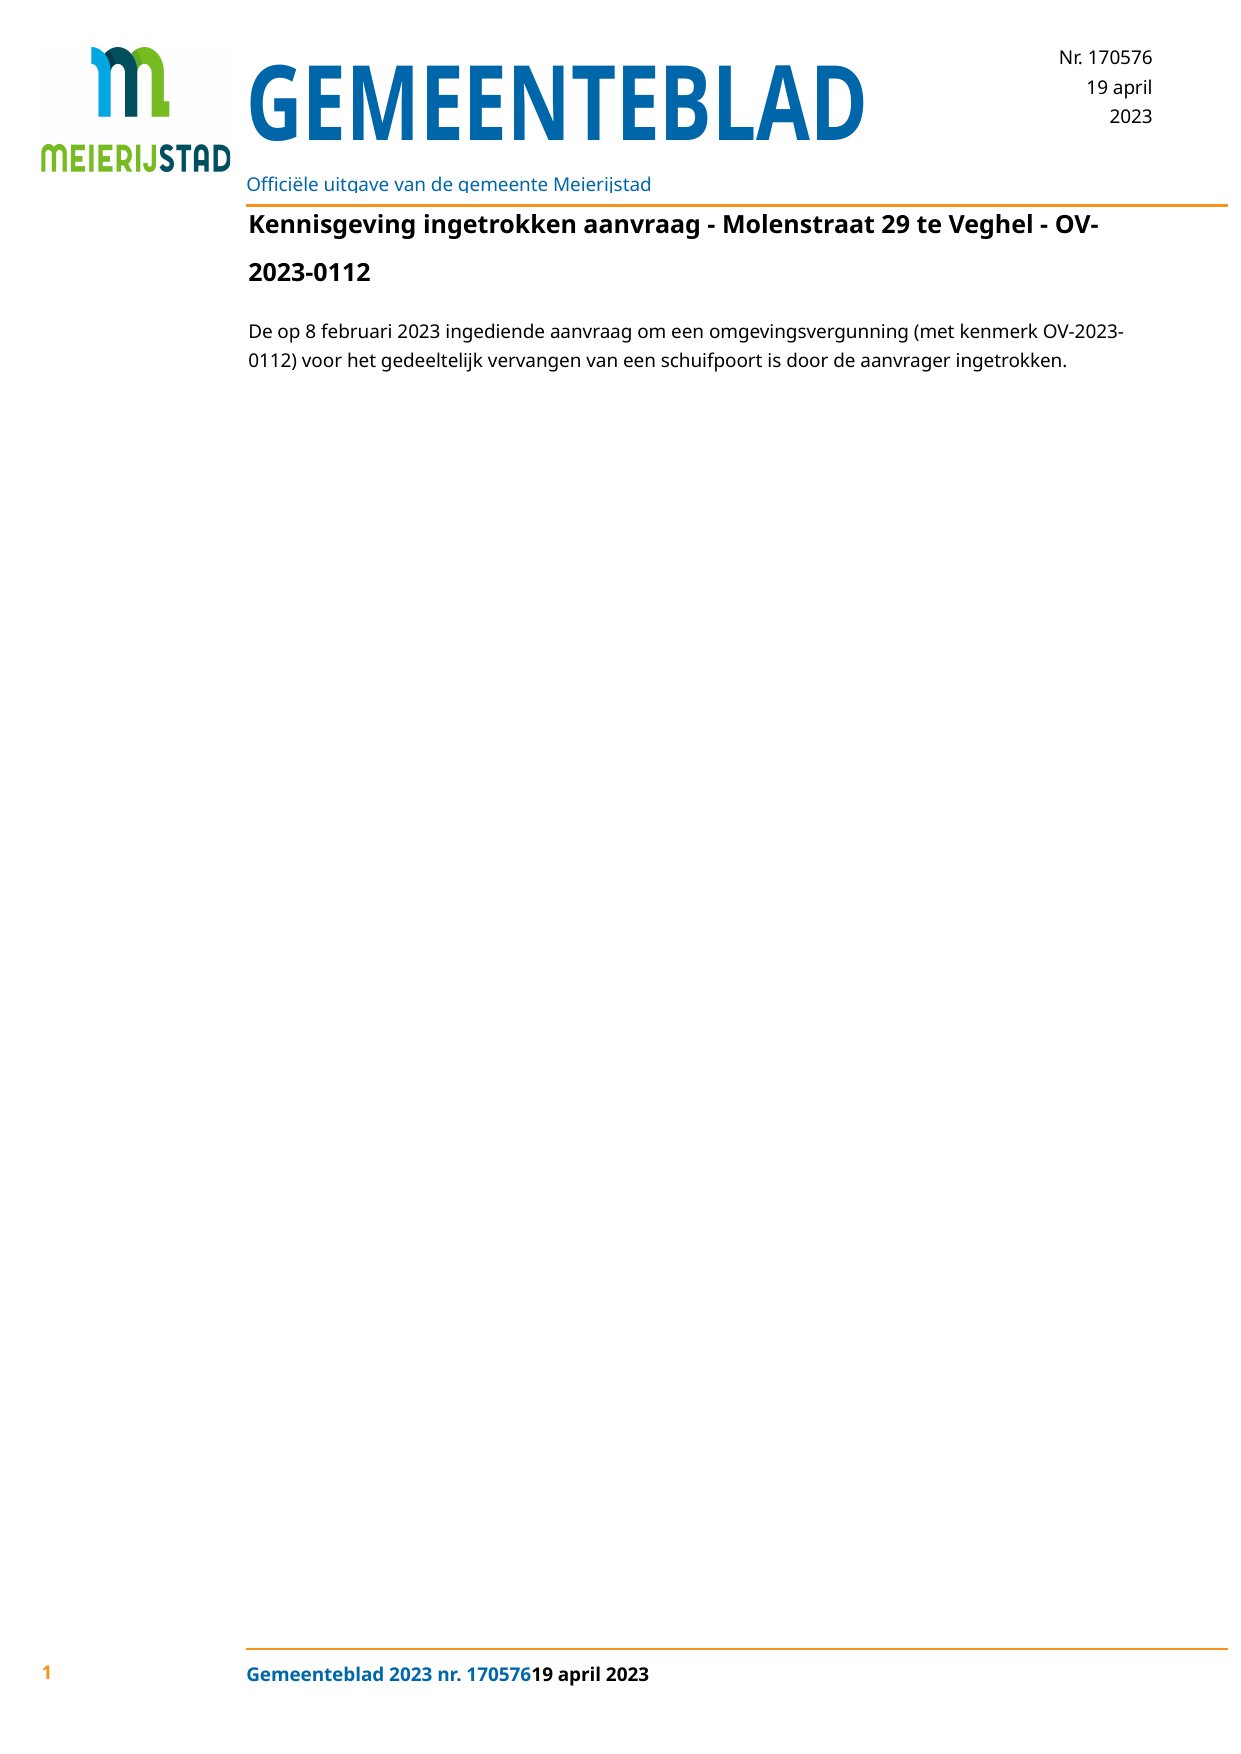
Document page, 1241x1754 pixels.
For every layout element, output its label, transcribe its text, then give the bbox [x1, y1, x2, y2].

picture [41, 47, 231, 172]
text De op 8 februari 2023 ingediende aanvraag om een omgevingsvergunning (met kenmerk OV-2023-0112) voor het gedeeltelijk vervangen van een schuifpoort is door de aanvrager ingetrokken. [248, 318, 1152, 373]
text Kennisgeving ingetrokken aanvraag - Molenstraat 29 te Veghel - OV-2023-0112 [248, 207, 1152, 288]
